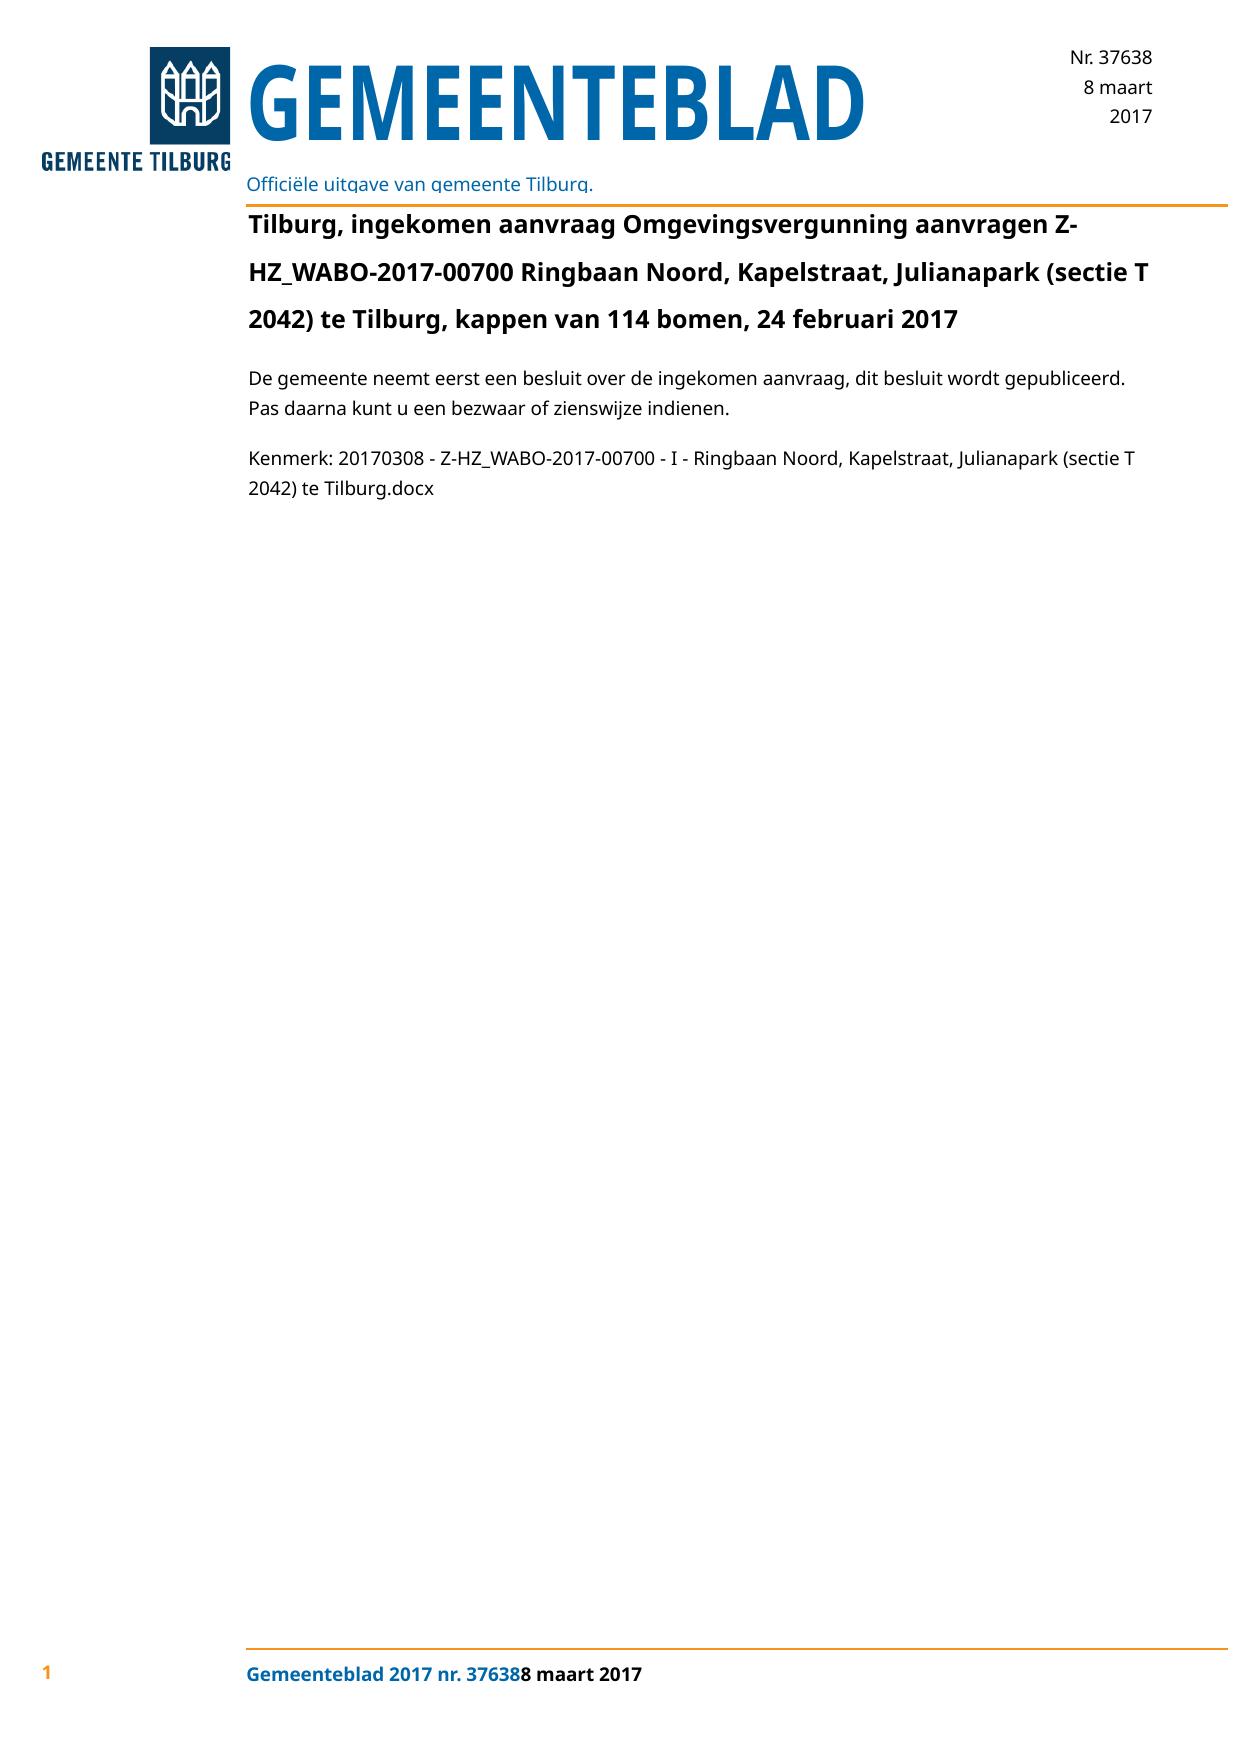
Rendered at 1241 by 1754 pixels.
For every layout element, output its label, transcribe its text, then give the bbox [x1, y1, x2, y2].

text Kenmerk: 20170308 - Z-HZ_WABO-2017-00700 - I - Ringbaan Noord, Kapelstraat, Julianapark (sectie T 2042) te Tilburg.docx [248, 446, 1152, 501]
picture [41, 47, 231, 172]
text De gemeente neemt eerst een besluit over de ingekomen aanvraag, dit besluit wordt gepubliceerd. Pas daarna kunt u een bezwaar of zienswijze indienen. [248, 366, 1152, 421]
text Tilburg, ingekomen aanvraag Omgevingsvergunning aanvragen Z-HZ_WABO-2017-00700 Ringbaan Noord, Kapelstraat, Julianapark (sectie T 2042) te Tilburg, kappen van 114 bomen, 24 februari 2017 [248, 207, 1152, 336]
